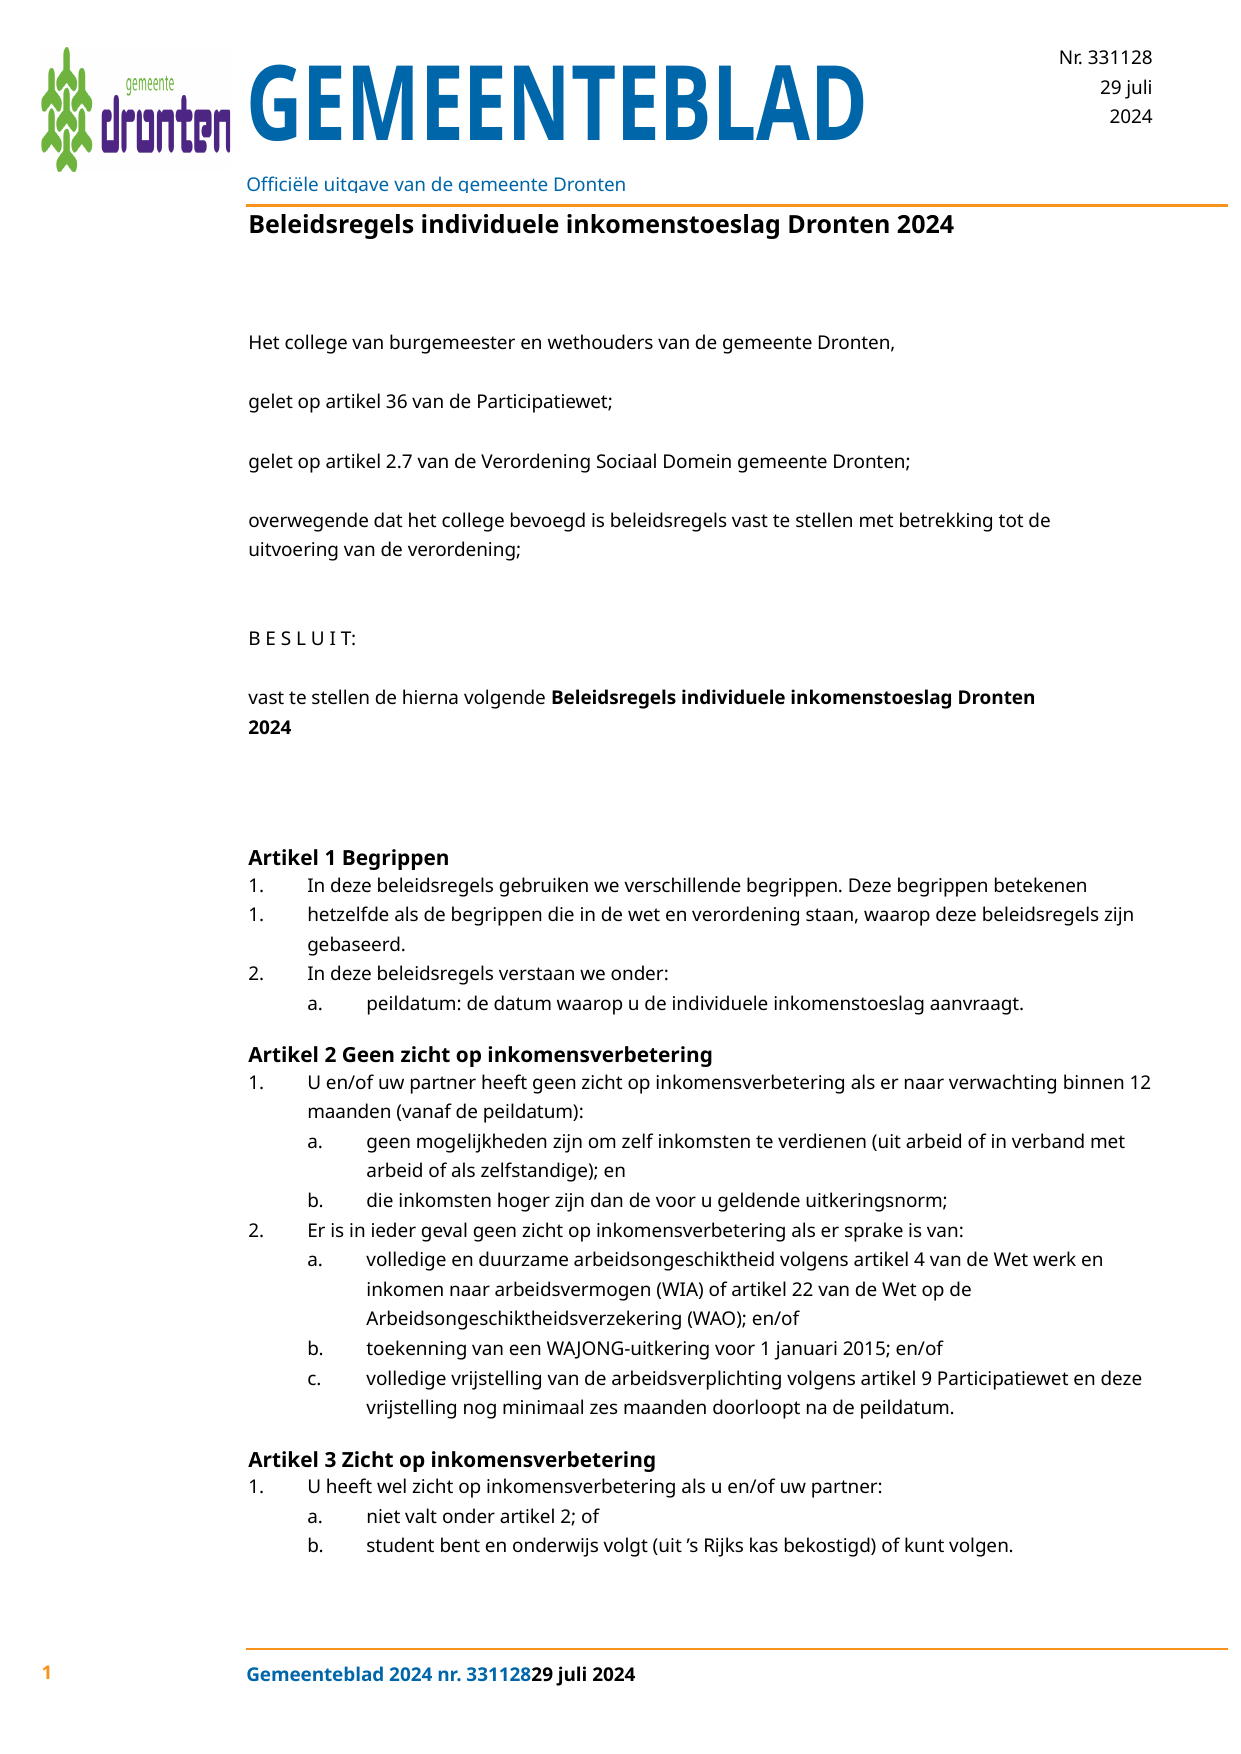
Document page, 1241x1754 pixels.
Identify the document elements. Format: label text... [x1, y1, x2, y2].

list niet valt onder artikel 2; of [307, 1503, 1152, 1528]
text Artikel 1 Begrippen [248, 843, 1152, 872]
text Artikel 3 Zicht op inkomensverbetering [248, 1445, 1152, 1473]
list die inkomsten hoger zijn dan de voor u geldende uitkeringsnorm; [307, 1187, 1152, 1213]
text uitvoering van de verordening; [248, 537, 1152, 562]
text gelet op artikel 2.7 van de Verordening Sociaal Domein gemeente Dronten; [248, 448, 1152, 473]
list U en/of uw partner heeft geen zicht op inkomensverbetering als er naar verwachting binnen 12 maanden (vanaf de peildatum): [248, 1069, 1152, 1124]
list toekenning van een WAJONG-uitkering voor 1 januari 2015; en/of [307, 1335, 1152, 1361]
text vast te stellen de hierna volgende Beleidsregels individuele inkomenstoeslag Dronten [248, 684, 1152, 710]
list hetzelfde als de begrippen die in de wet en verordening staan, waarop deze beleidsregels zijn gebaseerd. [248, 901, 1152, 957]
text 2024 [248, 714, 1152, 740]
list U heeft wel zicht op inkomensverbetering als u en/of uw partner: [248, 1473, 1152, 1499]
list In deze beleidsregels verstaan we onder: [248, 961, 1152, 986]
text Artikel 2 Geen zicht op inkomensverbetering [248, 1041, 1152, 1069]
picture [41, 47, 231, 172]
text gelet op artikel 36 van de Participatiewet; [248, 389, 1152, 414]
list peildatum: de datum waarop u de individuele inkomenstoeslag aanvraagt. [307, 990, 1152, 1016]
list student bent en onderwijs volgt (uit ’s Rijks kas bekostigd) of kunt volgen. [307, 1532, 1152, 1558]
text Het college van burgemeester en wethouders van de gemeente Dronten, [248, 329, 1152, 355]
text B E S L U I T: [248, 625, 1152, 651]
text Beleidsregels individuele inkomenstoeslag Dronten 2024 [248, 207, 1152, 241]
list volledige vrijstelling van de arbeidsverplichting volgens artikel 9 Participatiewet en deze vrijstelling nog minimaal zes maanden doorloopt na de peildatum. [307, 1365, 1152, 1420]
list volledige en duurzame arbeidsongeschiktheid volgens artikel 4 van de Wet werk en inkomen naar arbeidsvermogen (WIA) of artikel 22 van de Wet op de Arbeidsongeschiktheidsverzekering (WAO); en/of [307, 1246, 1152, 1331]
list In deze beleidsregels gebruiken we verschillende begrippen. Deze begrippen betekenen [248, 872, 1152, 897]
text overwegende dat het college bevoegd is beleidsregels vast te stellen met betrekking tot de [248, 507, 1152, 533]
list Er is in ieder geval geen zicht op inkomensverbetering als er sprake is van: [248, 1217, 1152, 1243]
list geen mogelijkheden zijn om zelf inkomsten te verdienen (uit arbeid of in verband met arbeid of als zelfstandige); en [307, 1128, 1152, 1183]
